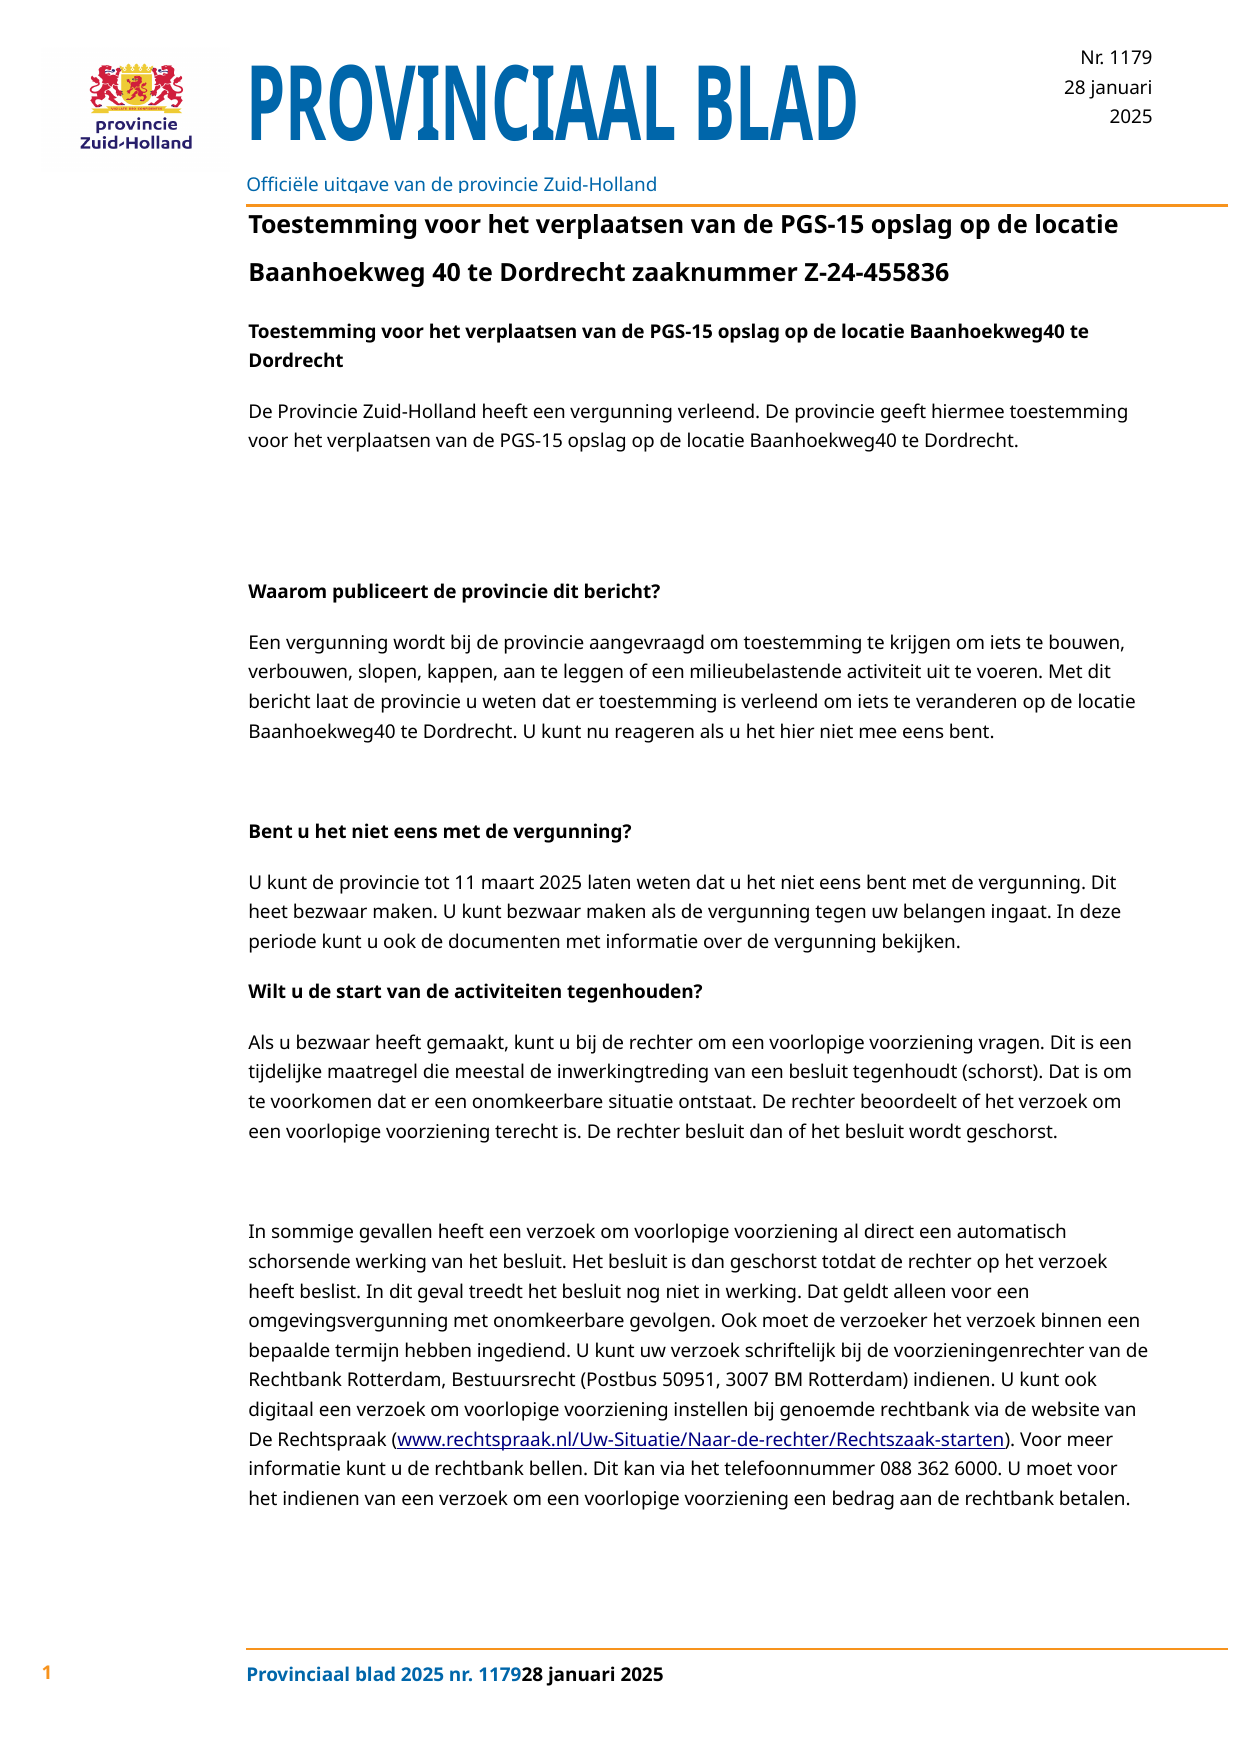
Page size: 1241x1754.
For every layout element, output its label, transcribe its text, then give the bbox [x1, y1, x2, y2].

text Als u bezwaar heeft gemaakt, kunt u bij de rechter om een voorlopige voorziening vragen. Dit is een tijdelijke maatregel die meestal de inwerkingtreding van een besluit tegenhoudt (schorst). Dat is om te voorkomen dat er een onomkeerbare situatie ontstaat. De rechter beoordeelt of het verzoek om een voorlopige voorziening terecht is. De rechter besluit dan of het besluit wordt geschorst. [248, 1029, 1152, 1144]
text Toestemming voor het verplaatsen van de PGS-15 opslag op de locatie Baanhoekweg40 te Dordrecht [248, 318, 1152, 373]
text Wilt u de start van de activiteiten tegenhouden? [248, 979, 1152, 1004]
picture [41, 47, 231, 172]
text Waarom publiceert de provincie dit bericht? [248, 579, 1152, 604]
text Een vergunning wordt bij de provincie aangevraagd om toestemming te krijgen om iets te bouwen, verbouwen, slopen, kappen, aan te leggen of een milieubelastende activiteit uit te voeren. Met dit bericht laat de provincie u weten dat er toestemming is verleend om iets te veranderen op de locatie Baanhoekweg40 te Dordrecht. U kunt nu reageren als u het hier niet mee eens bent. [248, 629, 1152, 744]
text De Provincie Zuid-Holland heeft een vergunning verleend. De provincie geeft hiermee toestemming voor het verplaatsen van de PGS-15 opslag op de locatie Baanhoekweg40 te Dordrecht. [248, 398, 1152, 453]
text In sommige gevallen heeft een verzoek om voorlopige voorziening al direct een automatisch schorsende werking van het besluit. Het besluit is dan geschorst totdat de rechter op het verzoek heeft beslist. In dit geval treedt het besluit nog niet in werking. Dat geldt alleen voor een omgevingsvergunning met onomkeerbare gevolgen. Ook moet de verzoeker het verzoek binnen een bepaalde termijn hebben ingediend. U kunt uw verzoek schriftelijk bij de voorzieningenrechter van de Rechtbank Rotterdam, Bestuursrecht (Postbus 50951, 3007 BM Rotterdam) indienen. U kunt ook digitaal een verzoek om voorlopige voorziening instellen bij genoemde rechtbank via de website van De Rechtspraak (www.rechtspraak.nl/Uw-Situatie/Naar-de-rechter/Rechtszaak-starten). Voor meer informatie kunt u de rechtbank bellen. Dit kan via het telefoonnummer 088 362 6000. U moet voor het indienen van een verzoek om een voorlopige voorziening een bedrag aan de rechtbank betalen. [248, 1219, 1152, 1511]
text Bent u het niet eens met de vergunning? [248, 819, 1152, 844]
text U kunt de provincie tot 11 maart 2025 laten weten dat u het niet eens bent met de vergunning. Dit heet bezwaar maken. U kunt bezwaar maken als de vergunning tegen uw belangen ingaat. In deze periode kunt u ook de documenten met informatie over de vergunning bekijken. [248, 869, 1152, 954]
text Toestemming voor het verplaatsen van de PGS-15 opslag op de locatie Baanhoekweg 40 te Dordrecht zaaknummer Z-24-455836 [248, 207, 1152, 288]
